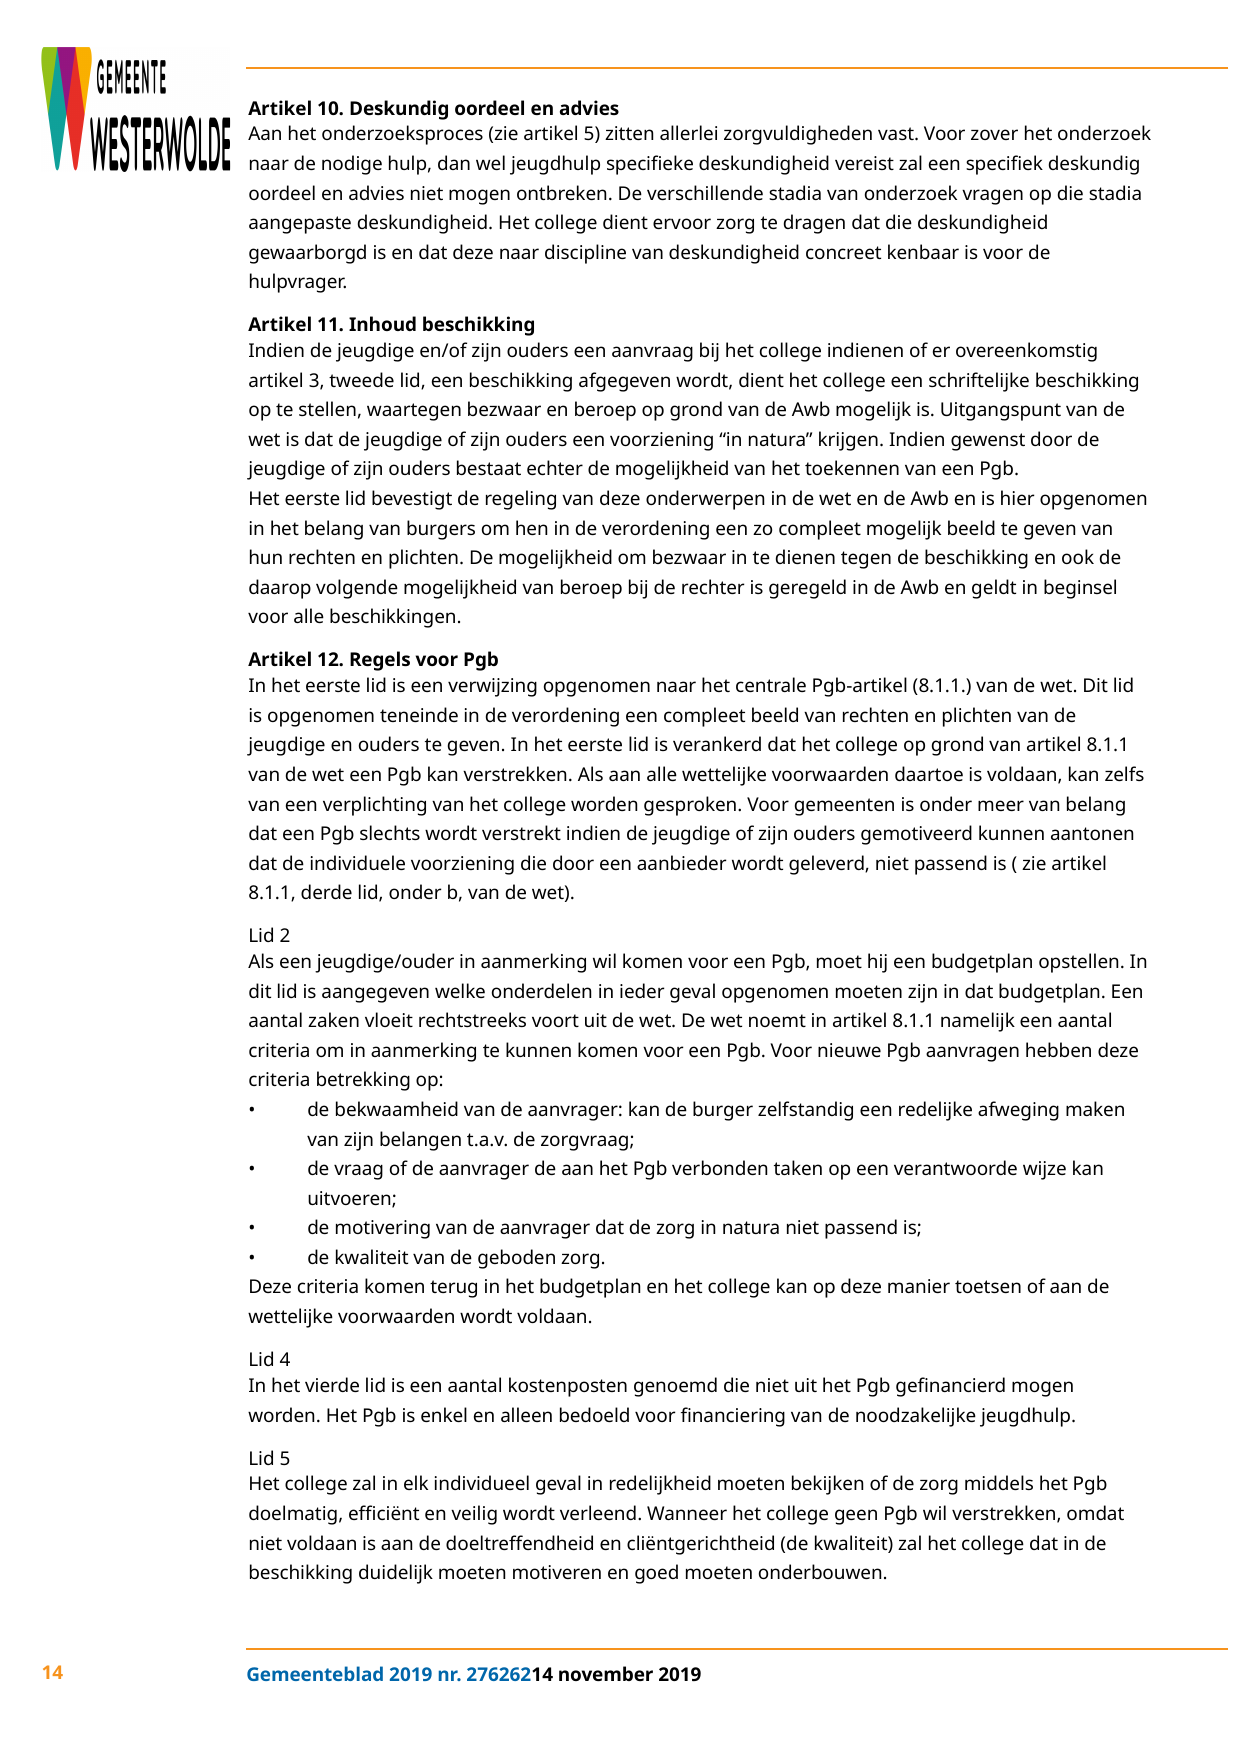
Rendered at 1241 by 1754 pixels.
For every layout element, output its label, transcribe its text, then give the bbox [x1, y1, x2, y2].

list de kwaliteit van de geboden zorg. [248, 1244, 1152, 1270]
picture [41, 47, 231, 172]
text Lid 5 [248, 1445, 1152, 1471]
text Artikel 12. Regels voor Pgb [248, 647, 1152, 672]
text Indien de jeugdige en/of zijn ouders een aanvraag bij het college indienen of er overeenkomstig artikel 3, tweede lid, een beschikking afgegeven wordt, dient het college een schriftelijke beschikking op te stellen, waartegen bezwaar en beroep op grond van de Awb mogelijk is. Uitgangspunt van de wet is dat de jeugdige of zijn ouders een voorziening “in natura” krijgen. Indien gewenst door de jeugdige of zijn ouders bestaat echter de mogelijkheid van het toekennen van een Pgb. [248, 337, 1152, 481]
text Lid 4 [248, 1346, 1152, 1372]
text In het vierde lid is een aantal kostenposten genoemd die niet uit het Pgb gefinancierd mogen worden. Het Pgb is enkel en alleen bedoeld voor financiering van de noodzakelijke jeugdhulp. [248, 1372, 1152, 1427]
list de bekwaamheid van de aanvrager: kan de burger zelfstandig een redelijke afweging maken van zijn belangen t.a.v. de zorgvraag; [248, 1096, 1152, 1152]
text Het eerste lid bevestigt de regeling van deze onderwerpen in de wet en de Awb en is hier opgenomen in het belang van burgers om hen in de verordening een zo compleet mogelijk beeld te geven van hun rechten en plichten. De mogelijkheid om bezwaar in te dienen tegen de beschikking en ook de daarop volgende mogelijkheid van beroep bij de rechter is geregeld in de Awb en geldt in beginsel voor alle beschikkingen. [248, 485, 1152, 629]
text In het eerste lid is een verwijzing opgenomen naar het centrale Pgb-artikel (8.1.1.) van de wet. Dit lid is opgenomen teneinde in de verordening een compleet beeld van rechten en plichten van de jeugdige en ouders te geven. In het eerste lid is verankerd dat het college op grond van artikel 8.1.1 van de wet een Pgb kan verstrekken. Als aan alle wettelijke voorwaarden daartoe is voldaan, kan zelfs van een verplichting van het college worden gesproken. Voor gemeenten is onder meer van belang dat een Pgb slechts wordt verstrekt indien de jeugdige of zijn ouders gemotiveerd kunnen aantonen dat de individuele voorziening die door een aanbieder wordt geleverd, niet passend is ( zie artikel 8.1.1, derde lid, onder b, van de wet). [248, 672, 1152, 905]
list de vraag of de aanvrager de aan het Pgb verbonden taken op een verantwoorde wijze kan uitvoeren; [248, 1155, 1152, 1211]
text Artikel 11. Inhoud beschikking [248, 312, 1152, 337]
text Artikel 10. Deskundig oordeel en advies [248, 95, 1152, 121]
text Lid 2 [248, 923, 1152, 948]
list de motivering van de aanvrager dat de zorg in natura niet passend is; [248, 1214, 1152, 1240]
text Deze criteria komen terug in het budgetplan en het college kan op deze manier toetsen of aan de wettelijke voorwaarden wordt voldaan. [248, 1274, 1152, 1329]
text Het college zal in elk individueel geval in redelijkheid moeten bekijken of de zorg middels het Pgb doelmatig, efficiënt en veilig wordt verleend. Wanneer het college geen Pgb wil verstrekken, omdat niet voldaan is aan de doeltreffendheid en cliëntgerichtheid (de kwaliteit) zal het college dat in de beschikking duidelijk moeten motiveren en goed moeten onderbouwen. [248, 1471, 1152, 1585]
text Als een jeugdige/ouder in aanmerking wil komen voor een Pgb, moet hij een budgetplan opstellen. In dit lid is aangegeven welke onderdelen in ieder geval opgenomen moeten zijn in dat budgetplan. Een aantal zaken vloeit rechtstreeks voort uit de wet. De wet noemt in artikel 8.1.1 namelijk een aantal criteria om in aanmerking te kunnen komen voor een Pgb. Voor nieuwe Pgb aanvragen hebben deze criteria betrekking op: [248, 948, 1152, 1092]
text Aan het onderzoeksproces (zie artikel 5) zitten allerlei zorgvuldigheden vast. Voor zover het onderzoek naar de nodige hulp, dan wel jeugdhulp specifieke deskundigheid vereist zal een specifiek deskundig oordeel en advies niet mogen ontbreken. De verschillende stadia van onderzoek vragen op die stadia aangepaste deskundigheid. Het college dient ervoor zorg te dragen dat die deskundigheid gewaarborgd is en dat deze naar discipline van deskundigheid concreet kenbaar is voor de hulpvrager. [248, 121, 1152, 294]
